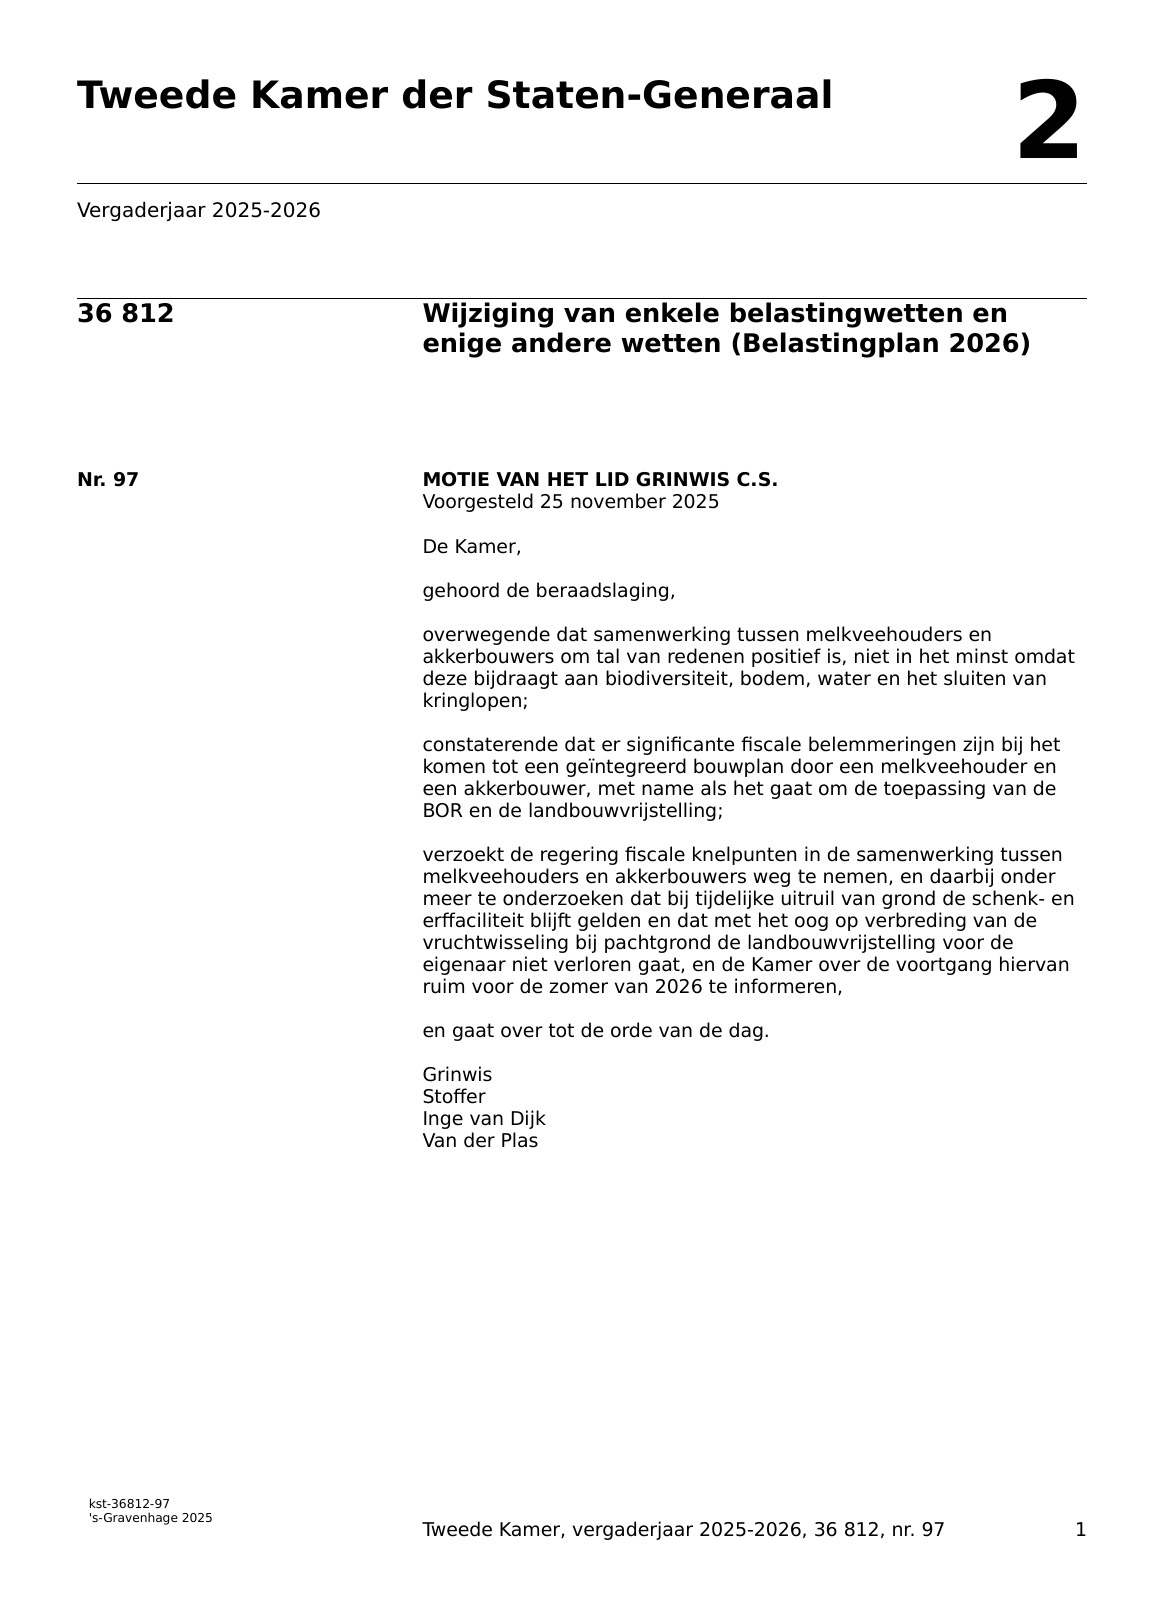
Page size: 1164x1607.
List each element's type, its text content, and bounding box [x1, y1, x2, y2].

table_header Tweede Kamer der Staten-Generaal [77, 59, 886, 183]
text en gaat over tot de orde van de dag. [422, 1020, 1087, 1042]
text overwegende dat samenwerking tussen melkveehouders en akkerbouwers om tal van redenen positief is, niet in het minst omdat deze bijdraagt aan biodiversiteit, bodem, water en het sluiten van kringlopen; [422, 624, 1087, 712]
subtitle 36 812 Wijziging van enkele belastingwetten en enige andere wetten (Belastingplan 2026) [77, 299, 1087, 358]
text Van der Plas [422, 1130, 1087, 1152]
text De Kamer, [422, 536, 1087, 557]
text Stoffer [422, 1086, 1087, 1108]
table_header 2 [886, 59, 1087, 183]
subtitle Nr. 97 MOTIE VAN HET LID GRINWIS C.S. [77, 469, 1087, 491]
text constaterende dat er significante fiscale belemmeringen zijn bij het komen tot een geïntegreerd bouwplan door een melkveehouder en een akkerbouwer, met name als het gaat om de toepassing van de BOR en de landbouwvrijstelling; [422, 734, 1087, 822]
text verzoekt de regering fiscale knelpunten in de samenwerking tussen melkveehouders en akkerbouwers weg te nemen, en daarbij onder meer te onderzoeken dat bij tijdelijke uitruil van grond de schenk- en erffaciliteit blijft gelden en dat met het oog op verbreding van de vruchtwisseling bij pachtgrond de landbouwvrijstelling voor de eigenaar niet verloren gaat, en de Kamer over de voortgang hiervan ruim voor de zomer van 2026 te informeren, [422, 844, 1087, 998]
table_cell Vergaderjaar 2025-2026 [77, 184, 1087, 298]
text Grinwis [422, 1064, 1087, 1086]
text 's-Gravenhage 2025 [88, 1511, 323, 1525]
text Voorgesteld 25 november 2025 [422, 491, 1087, 513]
text gehoord de beraadslaging, [422, 580, 1087, 602]
text kst-36812-97 [88, 1497, 323, 1511]
text Inge van Dijk [422, 1108, 1087, 1130]
